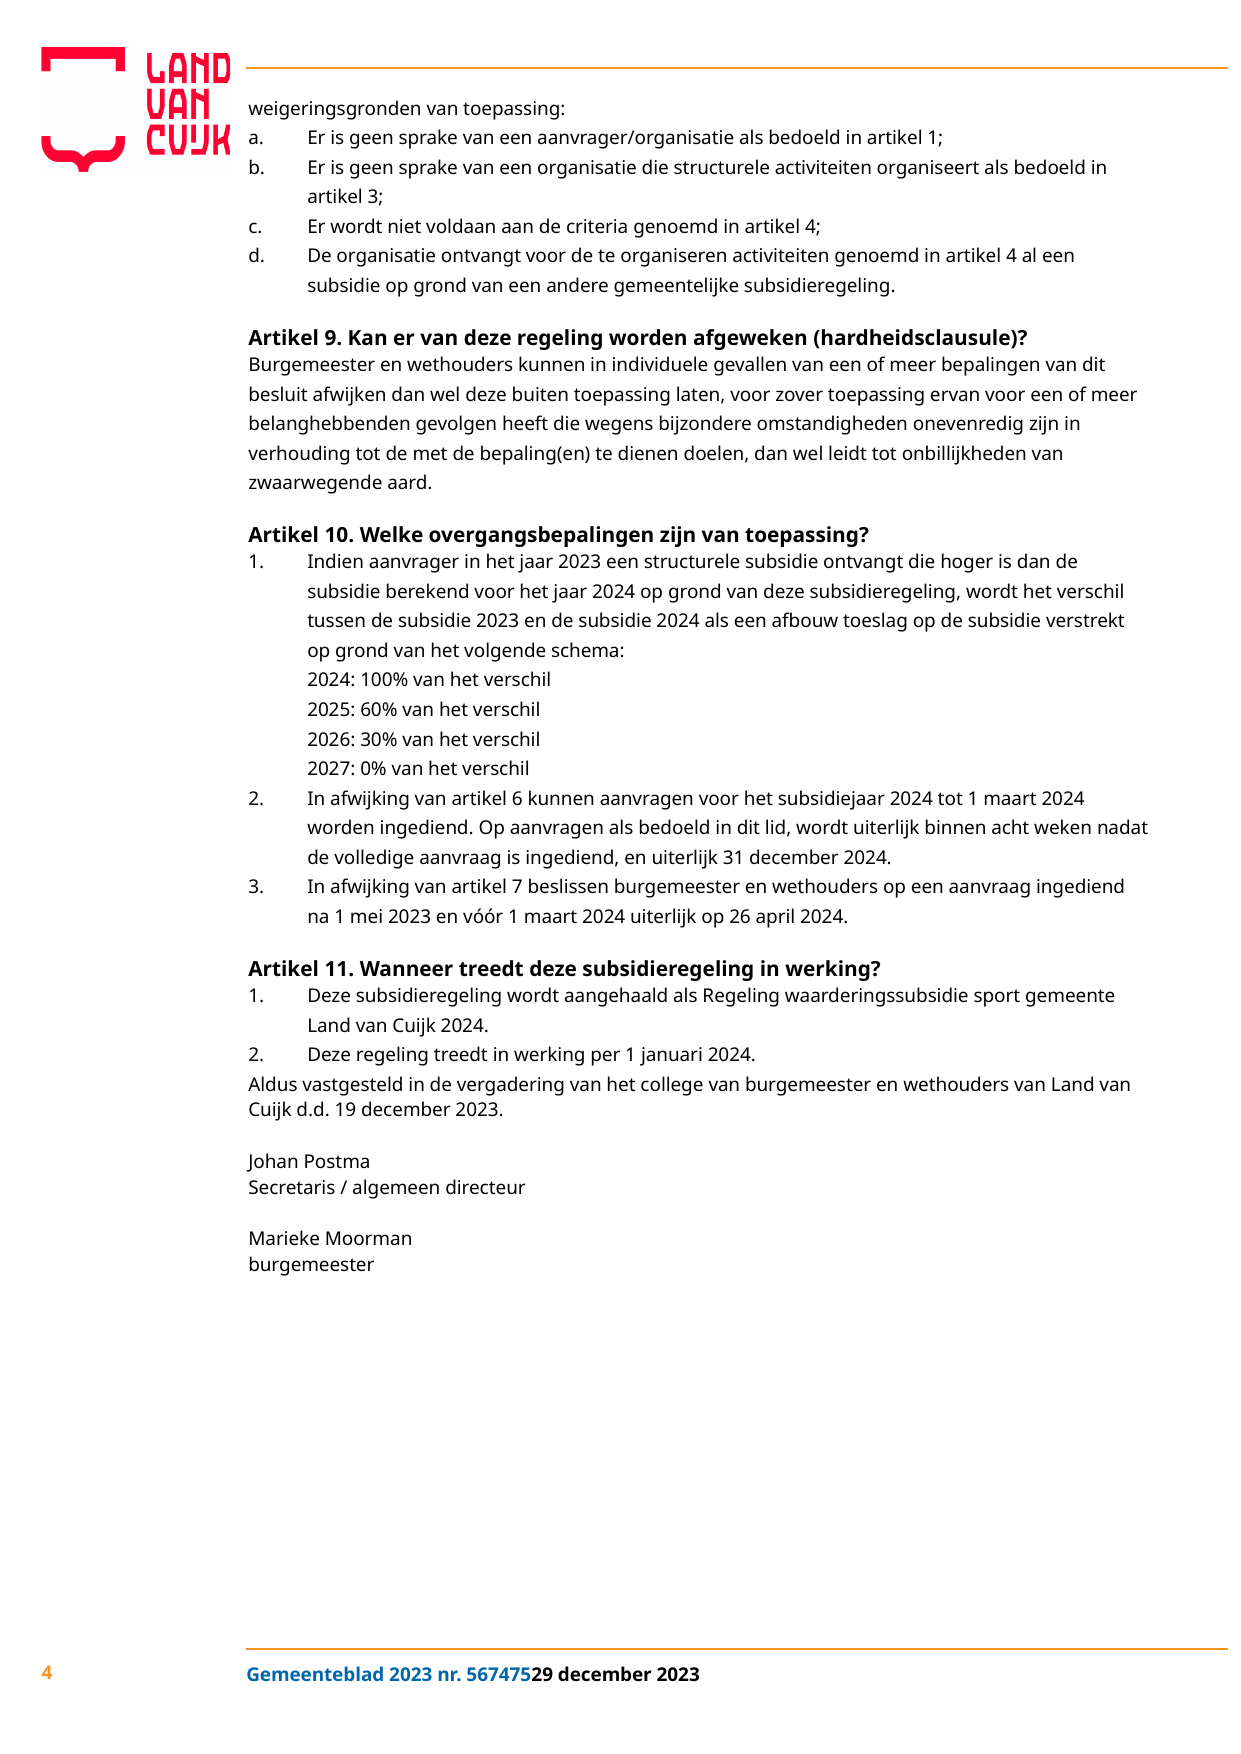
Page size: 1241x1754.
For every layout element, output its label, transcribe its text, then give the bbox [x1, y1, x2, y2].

text Burgemeester en wethouders kunnen in individuele gevallen van een of meer bepalingen van dit besluit afwijken dan wel deze buiten toepassing laten, voor zover toepassing ervan voor een of meer belanghebbenden gevolgen heeft die wegens bijzondere omstandigheden onevenredig zijn in verhouding tot de met de bepaling(en) te dienen doelen, dan wel leidt tot onbillijkheden van zwaarwegende aard. [248, 351, 1152, 495]
text Aldus vastgesteld in de vergadering van het college van burgemeester en wethouders van Land van Cuijk d.d. 19 december 2023. [248, 1071, 1152, 1122]
text burgemeester [248, 1251, 1152, 1277]
text Artikel 9. Kan er van deze regeling worden afgeweken (hardheidsclausule)? [248, 323, 1152, 351]
list Er is geen sprake van een aanvrager/organisatie als bedoeld in artikel 1; [248, 124, 1152, 150]
list In afwijking van artikel 7 beslissen burgemeester en wethouders op een aanvraag ingediend na 1 mei 2023 en vóór 1 maart 2024 uiterlijk op 26 april 2024. [248, 874, 1152, 929]
list In afwijking van artikel 6 kunnen aanvragen voor het subsidiejaar 2024 tot 1 maart 2024 worden ingediend. Op aanvragen als bedoeld in dit lid, wordt uiterlijk binnen acht weken nadat de volledige aanvraag is ingediend, en uiterlijk 31 december 2024. [248, 785, 1152, 870]
list 2027: 0% van het verschil [248, 755, 1152, 781]
text Johan Postma [248, 1148, 1152, 1174]
text weigeringsgronden van toepassing: [248, 95, 1152, 121]
list Deze subsidieregeling wordt aangehaald als Regeling waarderingssubsidie sport gemeente Land van Cuijk 2024. [248, 982, 1152, 1037]
text Artikel 10. Welke overgangsbepalingen zijn van toepassing? [248, 520, 1152, 548]
text Secretaris / algemeen directeur [248, 1174, 1152, 1199]
list Er is geen sprake van een organisatie die structurele activiteiten organiseert als bedoeld in artikel 3; [248, 154, 1152, 209]
list De organisatie ontvangt voor de te organiseren activiteiten genoemd in artikel 4 al een subsidie op grond van een andere gemeentelijke subsidieregeling. [248, 243, 1152, 298]
list Er wordt niet voldaan aan de criteria genoemd in artikel 4; [248, 213, 1152, 239]
list 2026: 30% van het verschil [248, 726, 1152, 752]
text Artikel 11. Wanneer treedt deze subsidieregeling in werking? [248, 954, 1152, 982]
list 2025: 60% van het verschil [248, 696, 1152, 722]
list Indien aanvrager in het jaar 2023 een structurele subsidie ontvangt die hoger is dan de subsidie berekend voor het jaar 2024 op grond van deze subsidieregeling, wordt het verschil tussen de subsidie 2023 en de subsidie 2024 als een afbouw toeslag op de subsidie verstrekt op grond van het volgende schema: [248, 548, 1152, 663]
picture [41, 47, 231, 172]
list Deze regeling treedt in werking per 1 januari 2024. [248, 1041, 1152, 1067]
text Marieke Moorman [248, 1225, 1152, 1251]
list 2024: 100% van het verschil [248, 667, 1152, 692]
